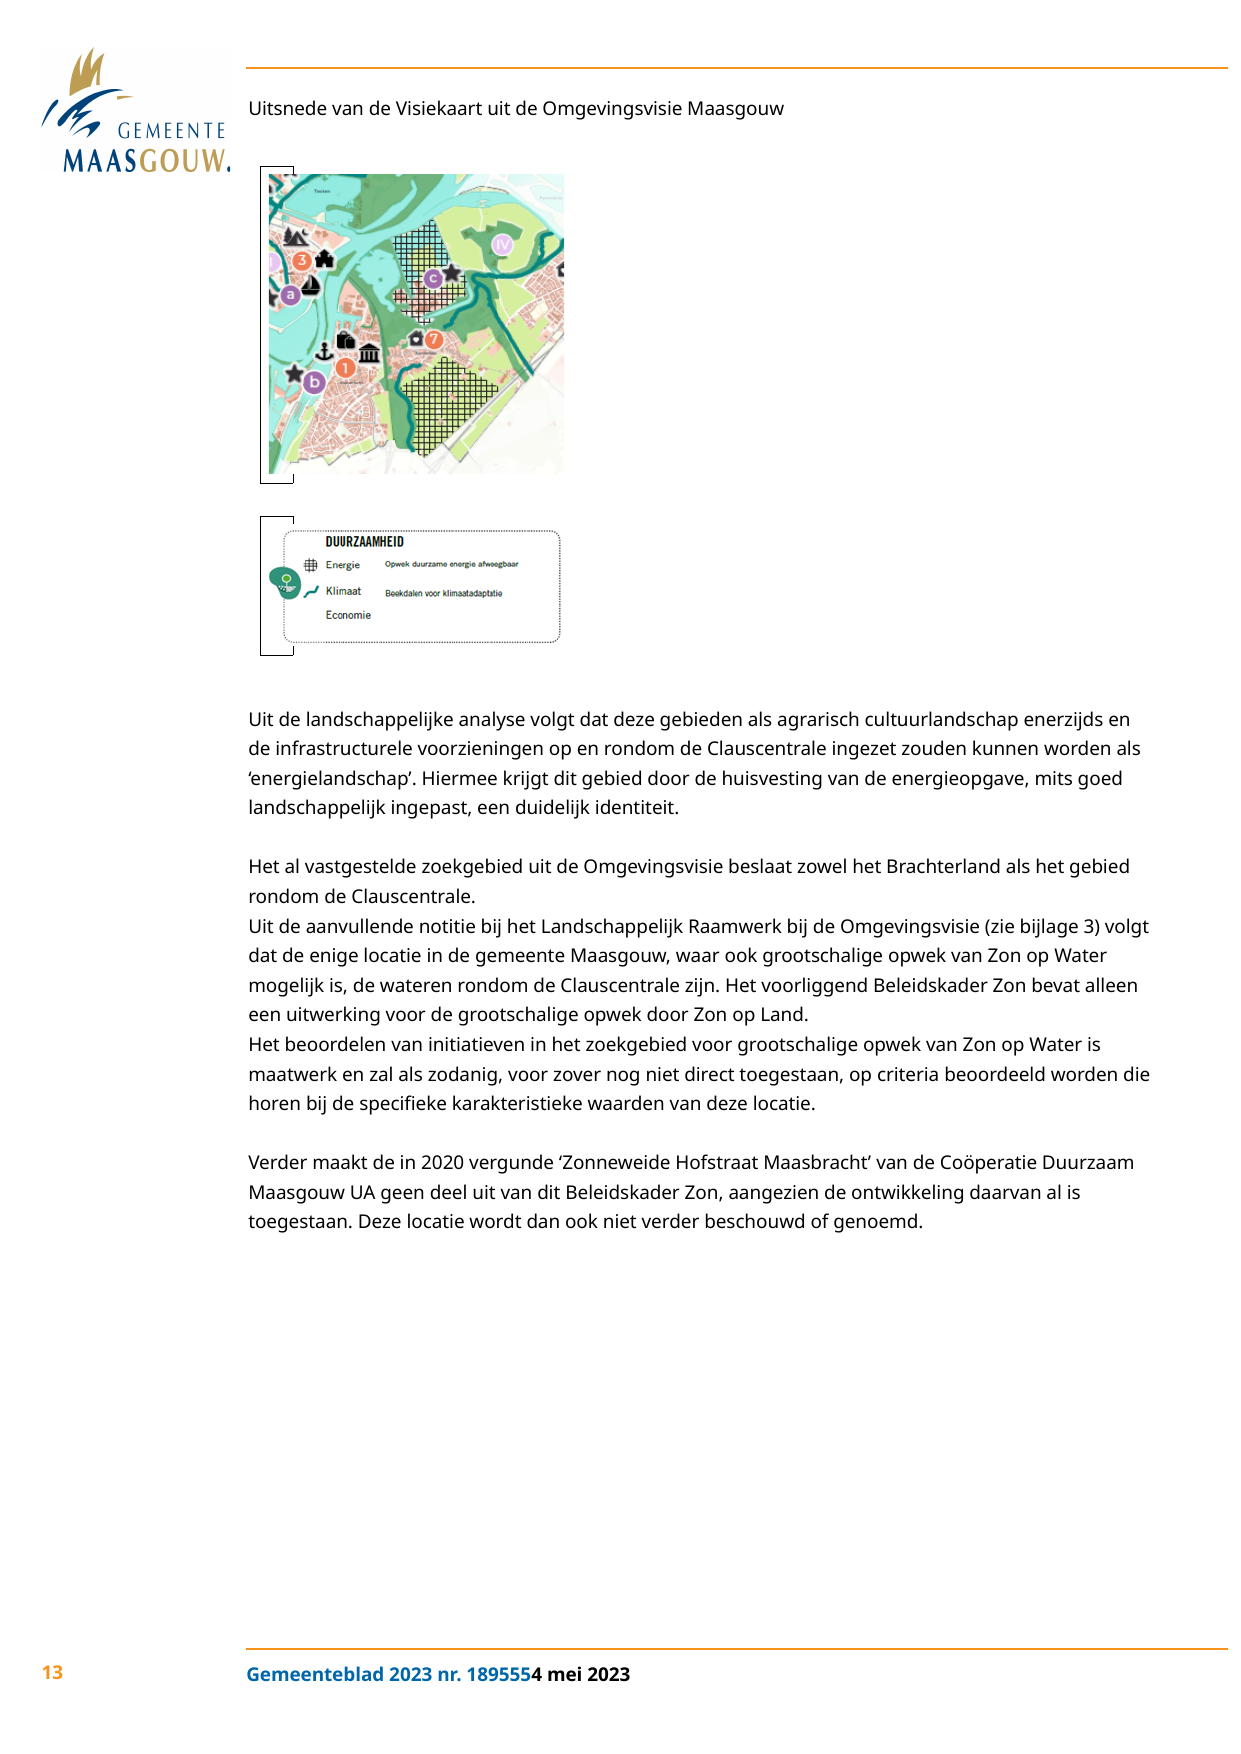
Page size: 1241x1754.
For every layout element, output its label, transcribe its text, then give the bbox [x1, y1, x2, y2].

picture [268, 174, 565, 474]
text Uit de aanvullende notitie bij het Landschappelijk Raamwerk bij de Omgevingsvisie (zie bijlage 3) volgt dat de enige locatie in de gemeente Maasgouw, waar ook grootschalige opwek van Zon op Water mogelijk is, de wateren rondom de Clauscentrale zijn. Het voorliggend Beleidskader Zon bevat alleen een uitwerking voor de grootschalige opwek door Zon op Land. [248, 913, 1152, 1027]
text Uit de landschappelijke analyse volgt dat deze gebieden als agrarisch cultuurlandschap enerzijds en de infrastructurele voorzieningen op en rondom de Clauscentrale ingezet zouden kunnen worden als ‘energielandschap’. Hiermee krijgt dit gebied door de huisvesting van de energieopgave, mits goed landschappelijk ingepast, een duidelijk identiteit. [248, 706, 1152, 820]
text Verder maakt de in 2020 vergunde ‘Zonneweide Hofstraat Maasbracht’ van de Coöperatie Duurzaam Maasgouw UA geen deel uit van dit Beleidskader Zon, aangezien de ontwikkeling daarvan al is toegestaan. Deze locatie wordt dan ook niet verder beschouwd of genoemd. [248, 1149, 1152, 1234]
text Uitsnede van de Visiekaart uit de Omgevingsvisie Maasgouw [248, 95, 1152, 121]
text Het al vastgestelde zoekgebied uit de Omgevingsvisie beslaat zowel het Brachterland als het gebied rondom de Clauscentrale. [248, 854, 1152, 909]
picture [41, 47, 231, 172]
text Het beoordelen van initiatieven in het zoekgebied voor grootschalige opwek van Zon op Water is maatwerk en zal als zodanig, voor zover nog niet direct toegestaan, op criteria beoordeeld worden die horen bij de specifieke karakteristieke waarden van deze locatie. [248, 1031, 1152, 1116]
picture [268, 524, 565, 646]
